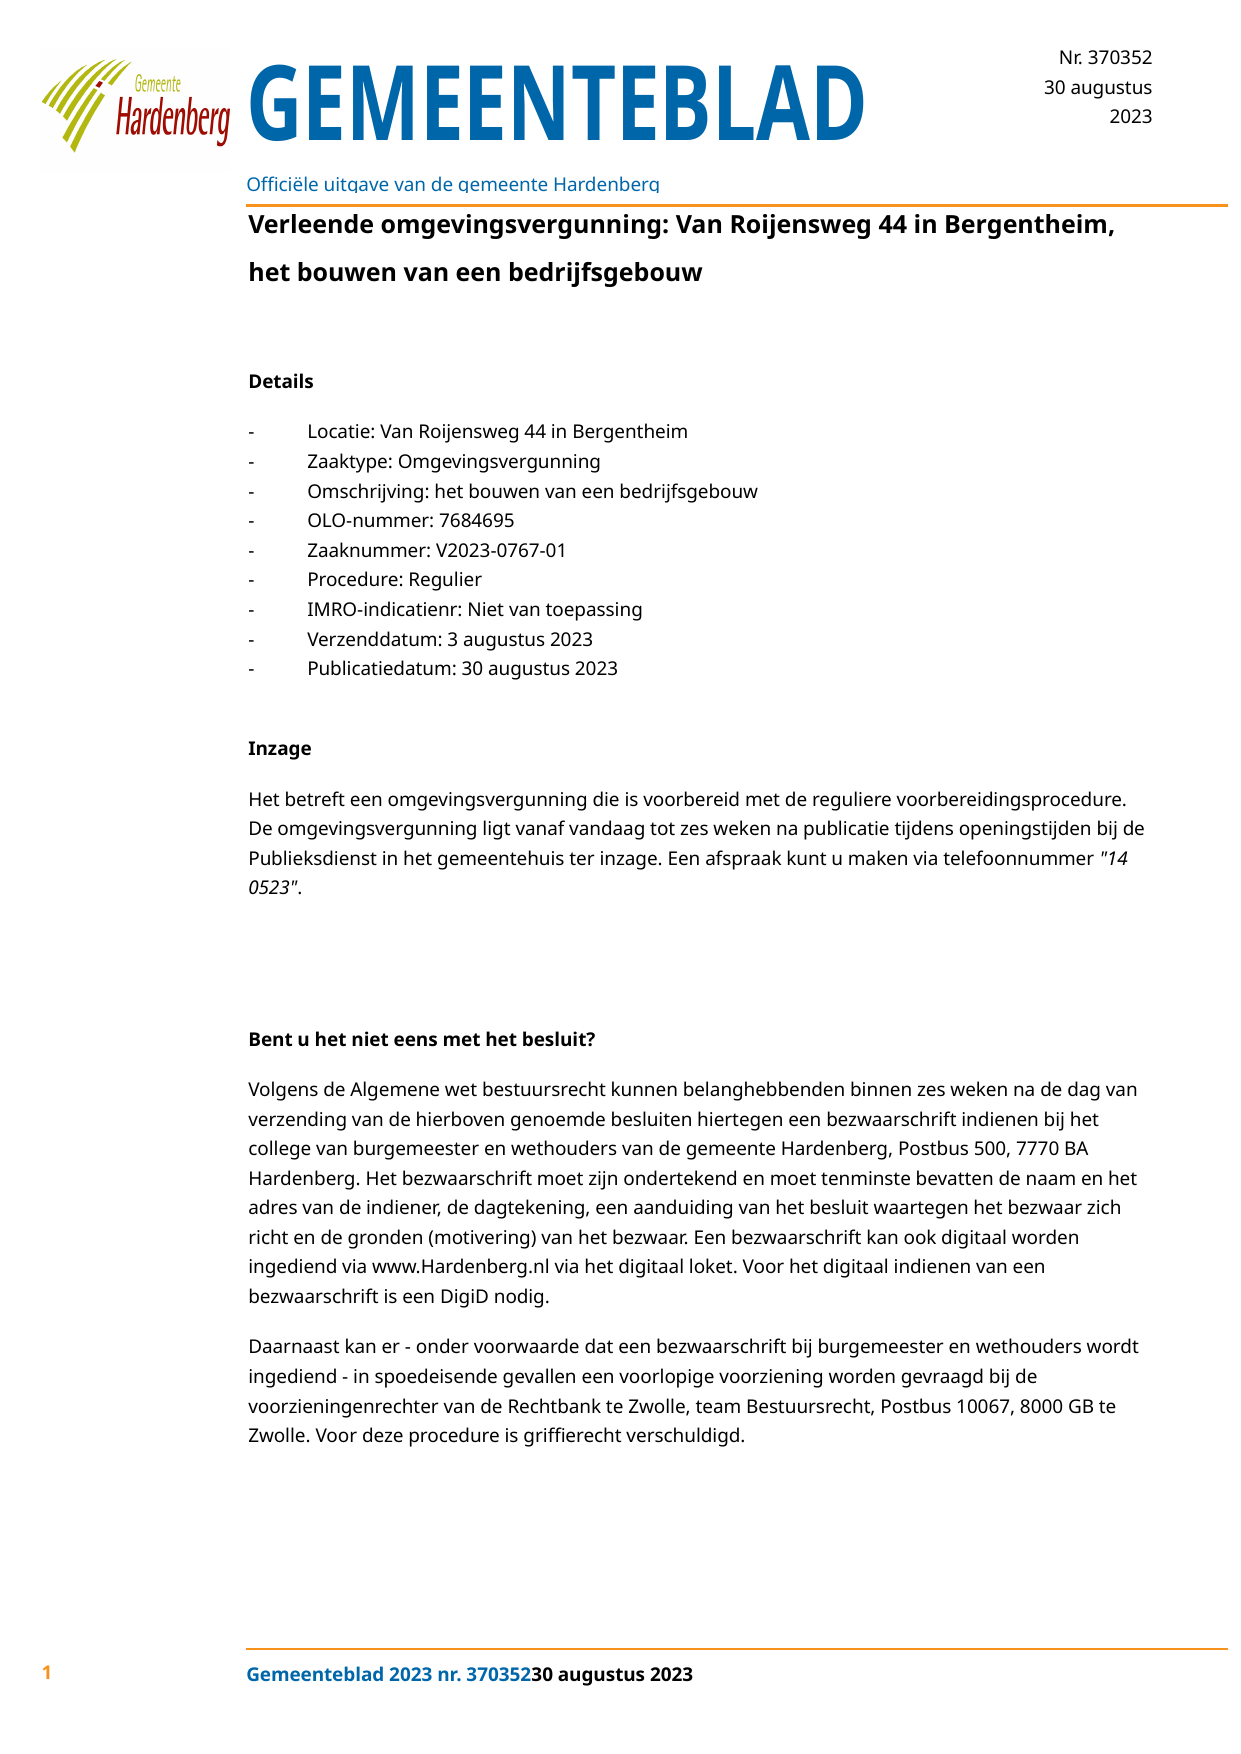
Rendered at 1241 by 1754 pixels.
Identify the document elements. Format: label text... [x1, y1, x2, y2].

list Zaaknummer: V2023-0767-01 [248, 537, 1152, 563]
text Volgens de Algemene wet bestuursrecht kunnen belanghebbenden binnen zes weken na de dag van verzending van de hierboven genoemde besluiten hiertegen een bezwaarschrift indienen bij het college van burgemeester en wethouders van de gemeente Hardenberg, Postbus 500, 7770 BA Hardenberg. Het bezwaarschrift moet zijn ondertekend en moet tenminste bevatten de naam en het adres van de indiener, de dagtekening, een aanduiding van het besluit waartegen het bezwaar zich richt en de gronden (motivering) van het bezwaar. Een bezwaarschrift kan ook digitaal worden ingediend via www.Hardenberg.nl via het digitaal loket. Voor het digitaal indienen van een bezwaarschrift is een DigiD nodig. [248, 1076, 1152, 1309]
text Details [248, 368, 1152, 394]
text Inzage [248, 735, 1152, 761]
text Het betreft een omgevingsvergunning die is voorbereid met de reguliere voorbereidingsprocedure. De omgevingsvergunning ligt vanaf vandaag tot zes weken na publicatie tijdens openingstijden bij de Publieksdienst in het gemeentehuis ter inzage. Een afspraak kunt u maken via telefoonnummer "14 0523". [248, 786, 1152, 900]
list Verzenddatum: 3 augustus 2023 [248, 626, 1152, 652]
list Publicatiedatum: 30 augustus 2023 [248, 655, 1152, 681]
list OLO-nummer: 7684695 [248, 507, 1152, 533]
picture [41, 47, 231, 172]
list Omschrijving: het bouwen van een bedrijfsgebouw [248, 478, 1152, 504]
list Locatie: Van Roijensweg 44 in Bergentheim [248, 419, 1152, 444]
text Daarnaast kan er - onder voorwaarde dat een bezwaarschrift bij burgemeester en wethouders wordt ingediend - in spoedeisende gevallen een voorlopige voorziening worden gevraagd bij de voorzieningenrechter van de Rechtbank te Zwolle, team Bestuursrecht, Postbus 10067, 8000 GB te Zwolle. Voor deze procedure is griffierecht verschuldigd. [248, 1334, 1152, 1448]
list IMRO-indicatienr: Niet van toepassing [248, 596, 1152, 622]
list Zaaktype: Omgevingsvergunning [248, 448, 1152, 474]
text Verleende omgevingsvergunning: Van Roijensweg 44 in Bergentheim, het bouwen van een bedrijfsgebouw [248, 207, 1152, 288]
text Bent u het niet eens met het besluit? [248, 1026, 1152, 1052]
list Procedure: Regulier [248, 567, 1152, 592]
